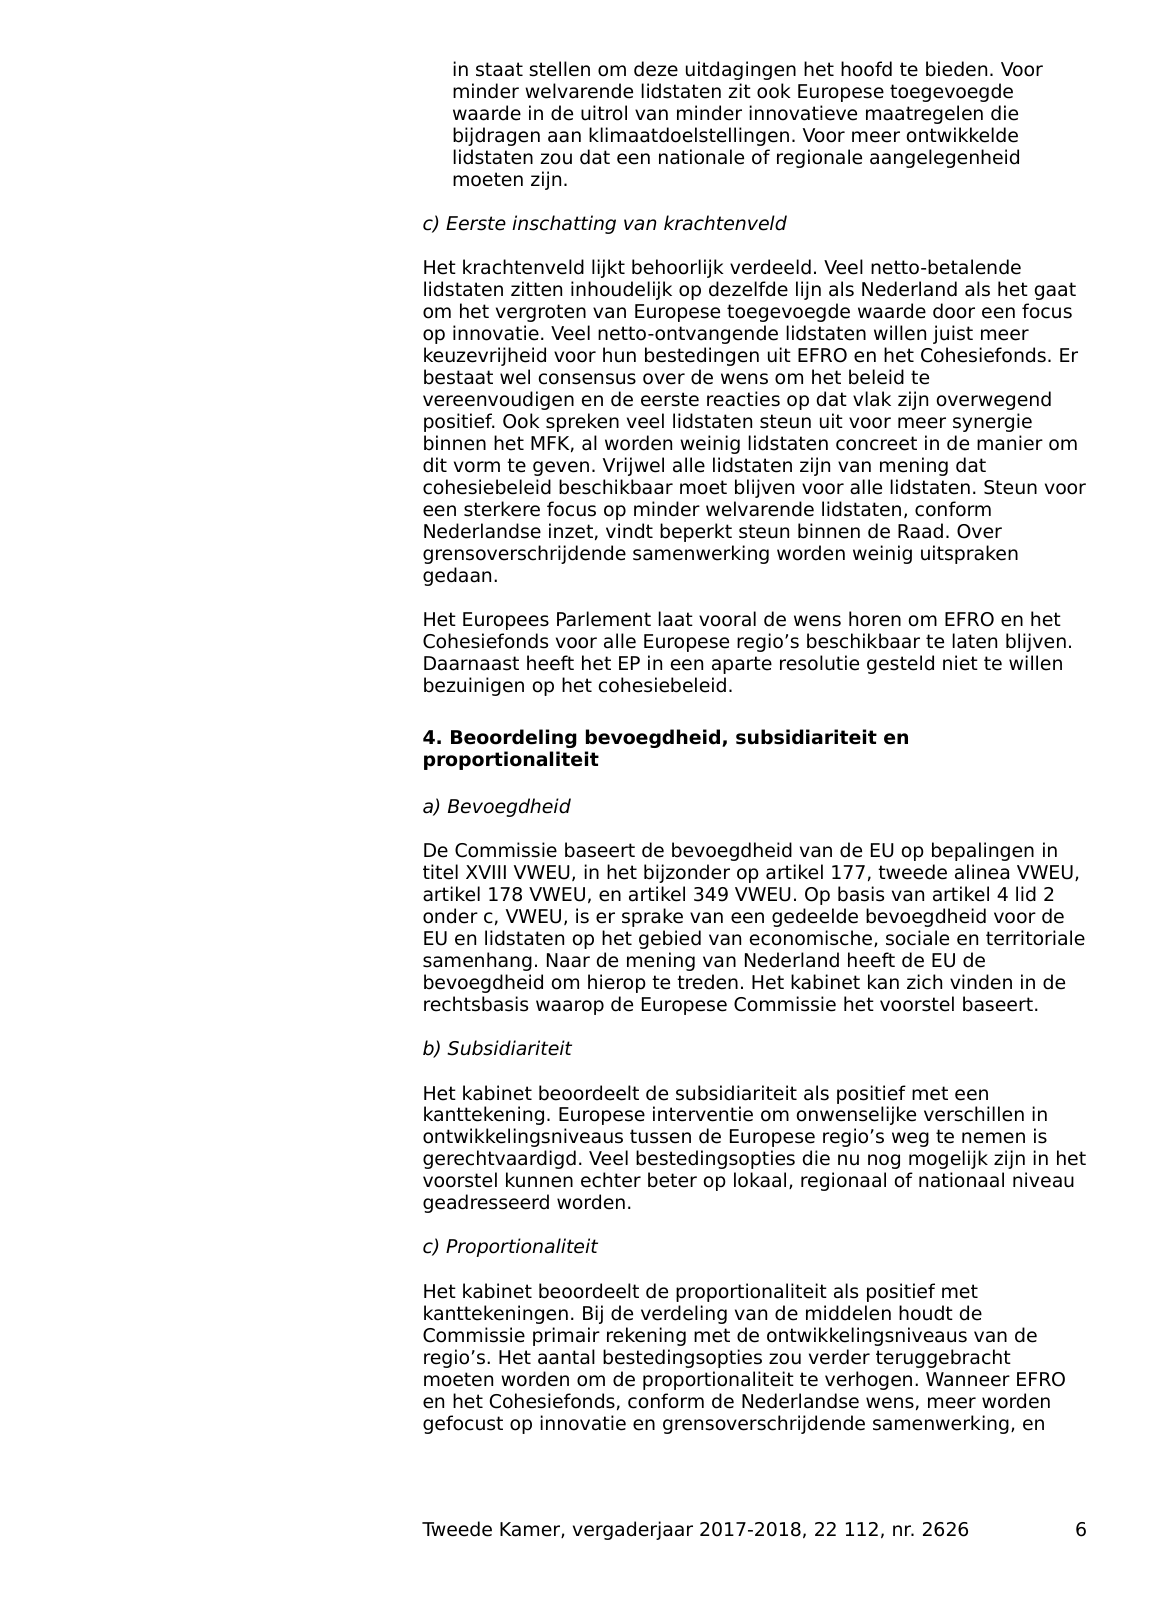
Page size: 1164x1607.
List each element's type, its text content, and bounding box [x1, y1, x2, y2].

text Het kabinet beoordeelt de proportionaliteit als positief met kanttekeningen. Bij de verdeling van de middelen houdt de Commissie primair rekening met de ontwikkelingsniveaus van de regio’s. Het aantal bestedingsopties zou verder teruggebracht moeten worden om de proportionaliteit te verhogen. Wanneer EFRO en het Cohesiefonds, conform de Nederlandse wens, meer worden gefocust op innovatie en grensoverschrijdende samenwerking, en [422, 1281, 1087, 1434]
text in staat stellen om deze uitdagingen het hoofd te bieden. Voor minder welvarende lidstaten zit ook Europese toegevoegde waarde in de uitrol van minder innovatieve maatregelen die bijdragen aan klimaatdoelstellingen. Voor meer ontwikkelde lidstaten zou dat een nationale of regionale aangelegenheid moeten zijn. [422, 59, 1087, 191]
subtitle c) Eerste inschatting van krachtenveld [422, 213, 1087, 235]
subtitle c) Proportionaliteit [422, 1236, 1087, 1258]
text De Commissie baseert de bevoegdheid van de EU op bepalingen in titel XVIII VWEU, in het bijzonder op artikel 177, tweede alinea VWEU, artikel 178 VWEU, en artikel 349 VWEU. Op basis van artikel 4 lid 2 onder c, VWEU, is er sprake van een gedeelde bevoegdheid voor de EU en lidstaten op het gebied van economische, sociale en territoriale samenhang. Naar de mening van Nederland heeft de EU de bevoegdheid om hierop te treden. Het kabinet kan zich vinden in de rechtsbasis waarop de Europese Commissie het voorstel baseert. [422, 840, 1087, 1016]
text Het Europees Parlement laat vooral de wens horen om EFRO en het Cohesiefonds voor alle Europese regio’s beschikbaar te laten blijven. Daarnaast heeft het EP in een aparte resolutie gesteld niet te willen bezuinigen op het cohesiebeleid. [422, 609, 1087, 697]
text Het kabinet beoordeelt de subsidiariteit als positief met een kanttekening. Europese interventie om onwenselijke verschillen in ontwikkelingsniveaus tussen de Europese regio’s weg te nemen is gerechtvaardigd. Veel bestedingsopties die nu nog mogelijk zijn in het voorstel kunnen echter beter op lokaal, regionaal of nationaal niveau geadresseerd worden. [422, 1082, 1087, 1214]
text Het krachtenveld lijkt behoorlijk verdeeld. Veel netto-betalende lidstaten zitten inhoudelijk op dezelfde lijn als Nederland als het gaat om het vergroten van Europese toegevoegde waarde door een focus op innovatie. Veel netto-ontvangende lidstaten willen juist meer keuzevrijheid voor hun bestedingen uit EFRO en het Cohesiefonds. Er bestaat wel consensus over de wens om het beleid te vereenvoudigen en de eerste reacties op dat vlak zijn overwegend positief. Ook spreken veel lidstaten steun uit voor meer synergie binnen het MFK, al worden weinig lidstaten concreet in de manier om dit vorm te geven. Vrijwel alle lidstaten zijn van mening dat cohesiebeleid beschikbaar moet blijven voor alle lidstaten. Steun voor een sterkere focus op minder welvarende lidstaten, conform Nederlandse inzet, vindt beperkt steun binnen de Raad. Over grensoverschrijdende samenwerking worden weinig uitspraken gedaan. [422, 257, 1087, 587]
subtitle b) Subsidiariteit [422, 1038, 1087, 1060]
subtitle a) Bevoegdheid [422, 796, 1087, 818]
subtitle 4. Beoordeling bevoegdheid, subsidiariteit en proportionaliteit [422, 727, 1087, 771]
